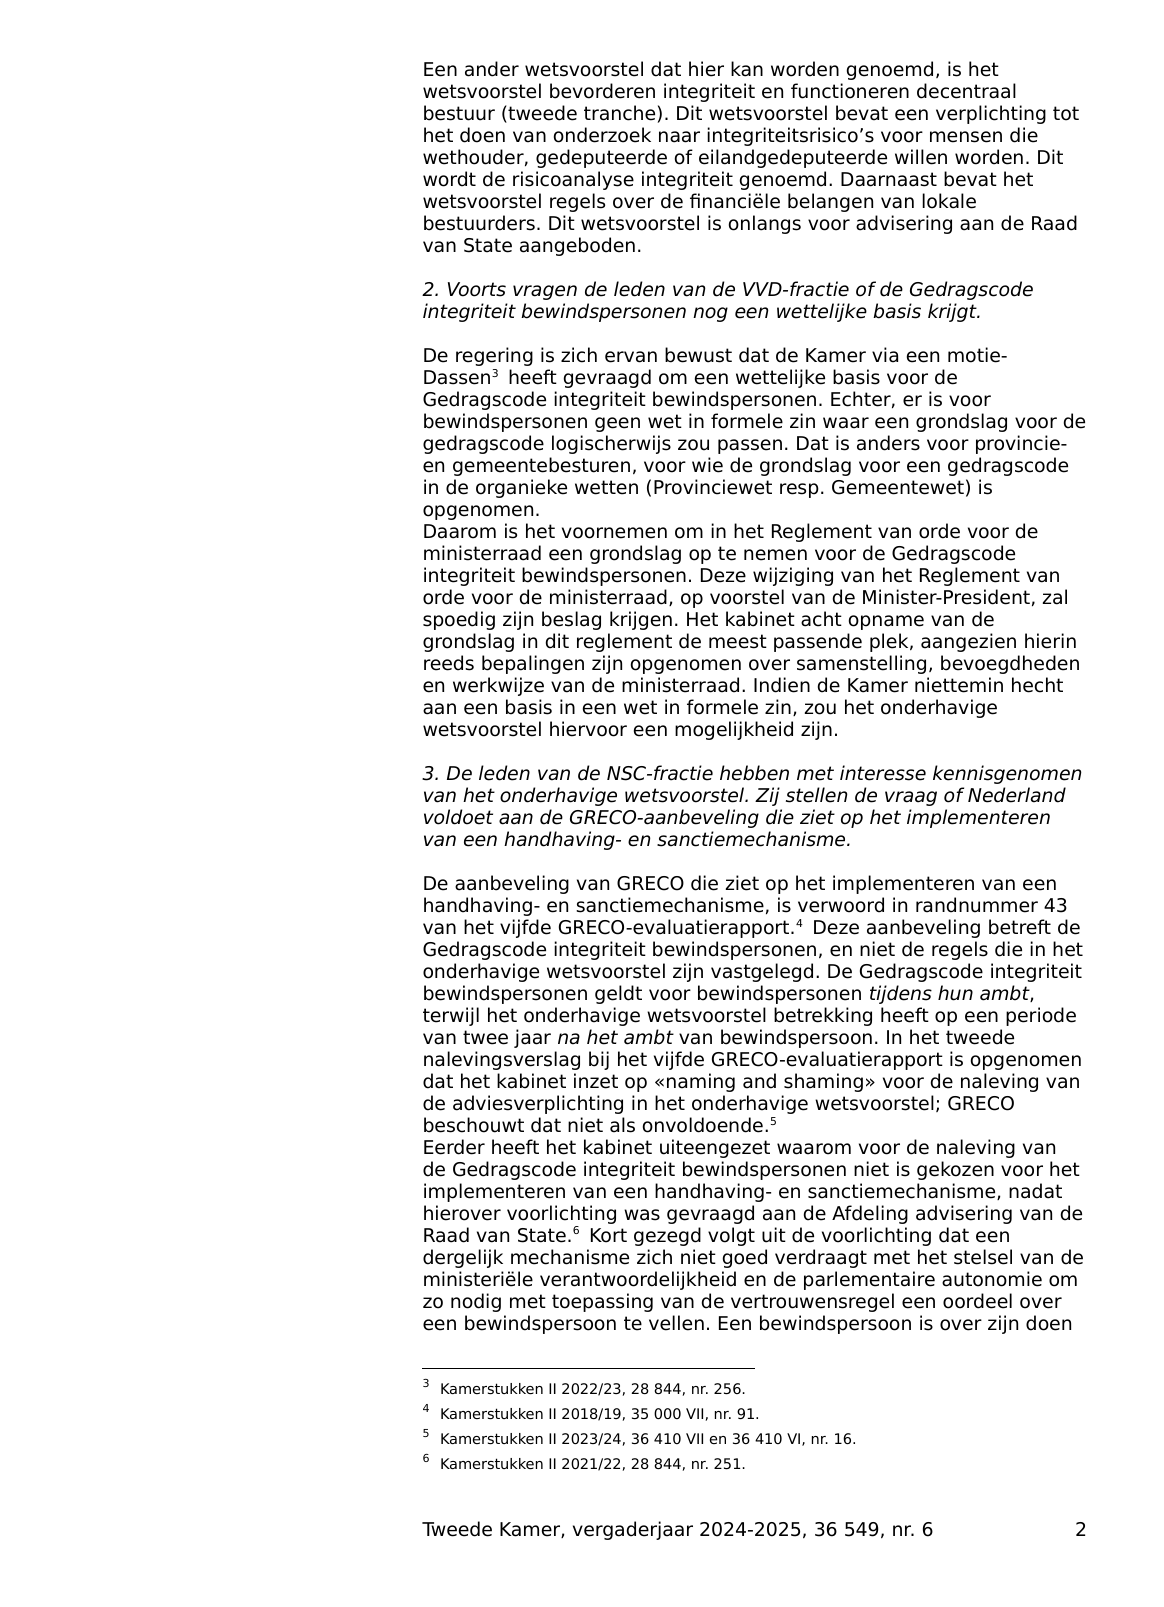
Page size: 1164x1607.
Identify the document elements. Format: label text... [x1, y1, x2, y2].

text De aanbeveling van GRECO die ziet op het implementeren van een handhaving- en sanctiemechanisme, is verwoord in randnummer 43 van het vijfde GRECO-evaluatierapport. Deze aanbeveling betreft de Gedragscode integriteit bewindspersonen, en niet de regels die in het onderhavige wetsvoorstel zijn vastgelegd. De Gedragscode integriteit bewindspersonen geldt voor bewindspersonen tijdens hun ambt, terwijl het onderhavige wetsvoorstel betrekking heeft op een periode van twee jaar na het ambt van bewindspersoon. In het tweede nalevingsverslag bij het vijfde GRECO-evaluatierapport is opgenomen dat het kabinet inzet op «naming and shaming» voor de naleving van de adviesverplichting in het onderhavige wetsvoorstel; GRECO beschouwt dat niet als onvoldoende. [422, 873, 1087, 1137]
subtitle 2. Voorts vragen de leden van de VVD-fractie of de Gedragscode integriteit bewindspersonen nog een wettelijke basis krijgt. [422, 279, 1087, 323]
text Kamerstukken II 2022/23, 28 844, nr. 256. [422, 1377, 1087, 1399]
subtitle 3. De leden van de NSC-fractie hebben met interesse kennisgenomen van het onderhavige wetsvoorstel. Zij stellen de vraag of Nederland voldoet aan de GRECO-aanbeveling die ziet op het implementeren van een handhaving- en sanctiemechanisme. [422, 763, 1087, 851]
text Daarom is het voornemen om in het Reglement van orde voor de ministerraad een grondslag op te nemen voor de Gedragscode integriteit bewindspersonen. Deze wijziging van het Reglement van orde voor de ministerraad, op voorstel van de Minister-President, zal spoedig zijn beslag krijgen. Het kabinet acht opname van de grondslag in dit reglement de meest passende plek, aangezien hierin reeds bepalingen zijn opgenomen over samenstelling, bevoegdheden en werkwijze van de ministerraad. Indien de Kamer niettemin hecht aan een basis in een wet in formele zin, zou het onderhavige wetsvoorstel hiervoor een mogelijkheid zijn. [422, 521, 1087, 741]
text De regering is zich ervan bewust dat de Kamer via een motie-Dassen heeft gevraagd om een wettelijke basis voor de Gedragscode integriteit bewindspersonen. Echter, er is voor bewindspersonen geen wet in formele zin waar een grondslag voor de gedragscode logischerwijs zou passen. Dat is anders voor provincie- en gemeentebesturen, voor wie de grondslag voor een gedragscode in de organieke wetten (Provinciewet resp. Gemeentewet) is opgenomen. [422, 345, 1087, 521]
text Kamerstukken II 2018/19, 35 000 VII, nr. 91. [422, 1402, 1087, 1424]
text Kamerstukken II 2023/24, 36 410 VII en 36 410 VI, nr. 16. [422, 1427, 1087, 1449]
text Kamerstukken II 2021/22, 28 844, nr. 251. [422, 1452, 1087, 1474]
text Eerder heeft het kabinet uiteengezet waarom voor de naleving van de Gedragscode integriteit bewindspersonen niet is gekozen voor het implementeren van een handhaving- en sanctiemechanisme, nadat hierover voorlichting was gevraagd aan de Afdeling advisering van de Raad van State. Kort gezegd volgt uit de voorlichting dat een dergelijk mechanisme zich niet goed verdraagt met het stelsel van de ministeriële verantwoordelijkheid en de parlementaire autonomie om zo nodig met toepassing van de vertrouwensregel een oordeel over een bewindspersoon te vellen. Een bewindspersoon is over zijn doen [422, 1137, 1087, 1335]
text Een ander wetsvoorstel dat hier kan worden genoemd, is het wetsvoorstel bevorderen integriteit en functioneren decentraal bestuur (tweede tranche). Dit wetsvoorstel bevat een verplichting tot het doen van onderzoek naar integriteitsrisico’s voor mensen die wethouder, gedeputeerde of eilandgedeputeerde willen worden. Dit wordt de risicoanalyse integriteit genoemd. Daarnaast bevat het wetsvoorstel regels over de financiële belangen van lokale bestuurders. Dit wetsvoorstel is onlangs voor advisering aan de Raad van State aangeboden. [422, 59, 1087, 257]
